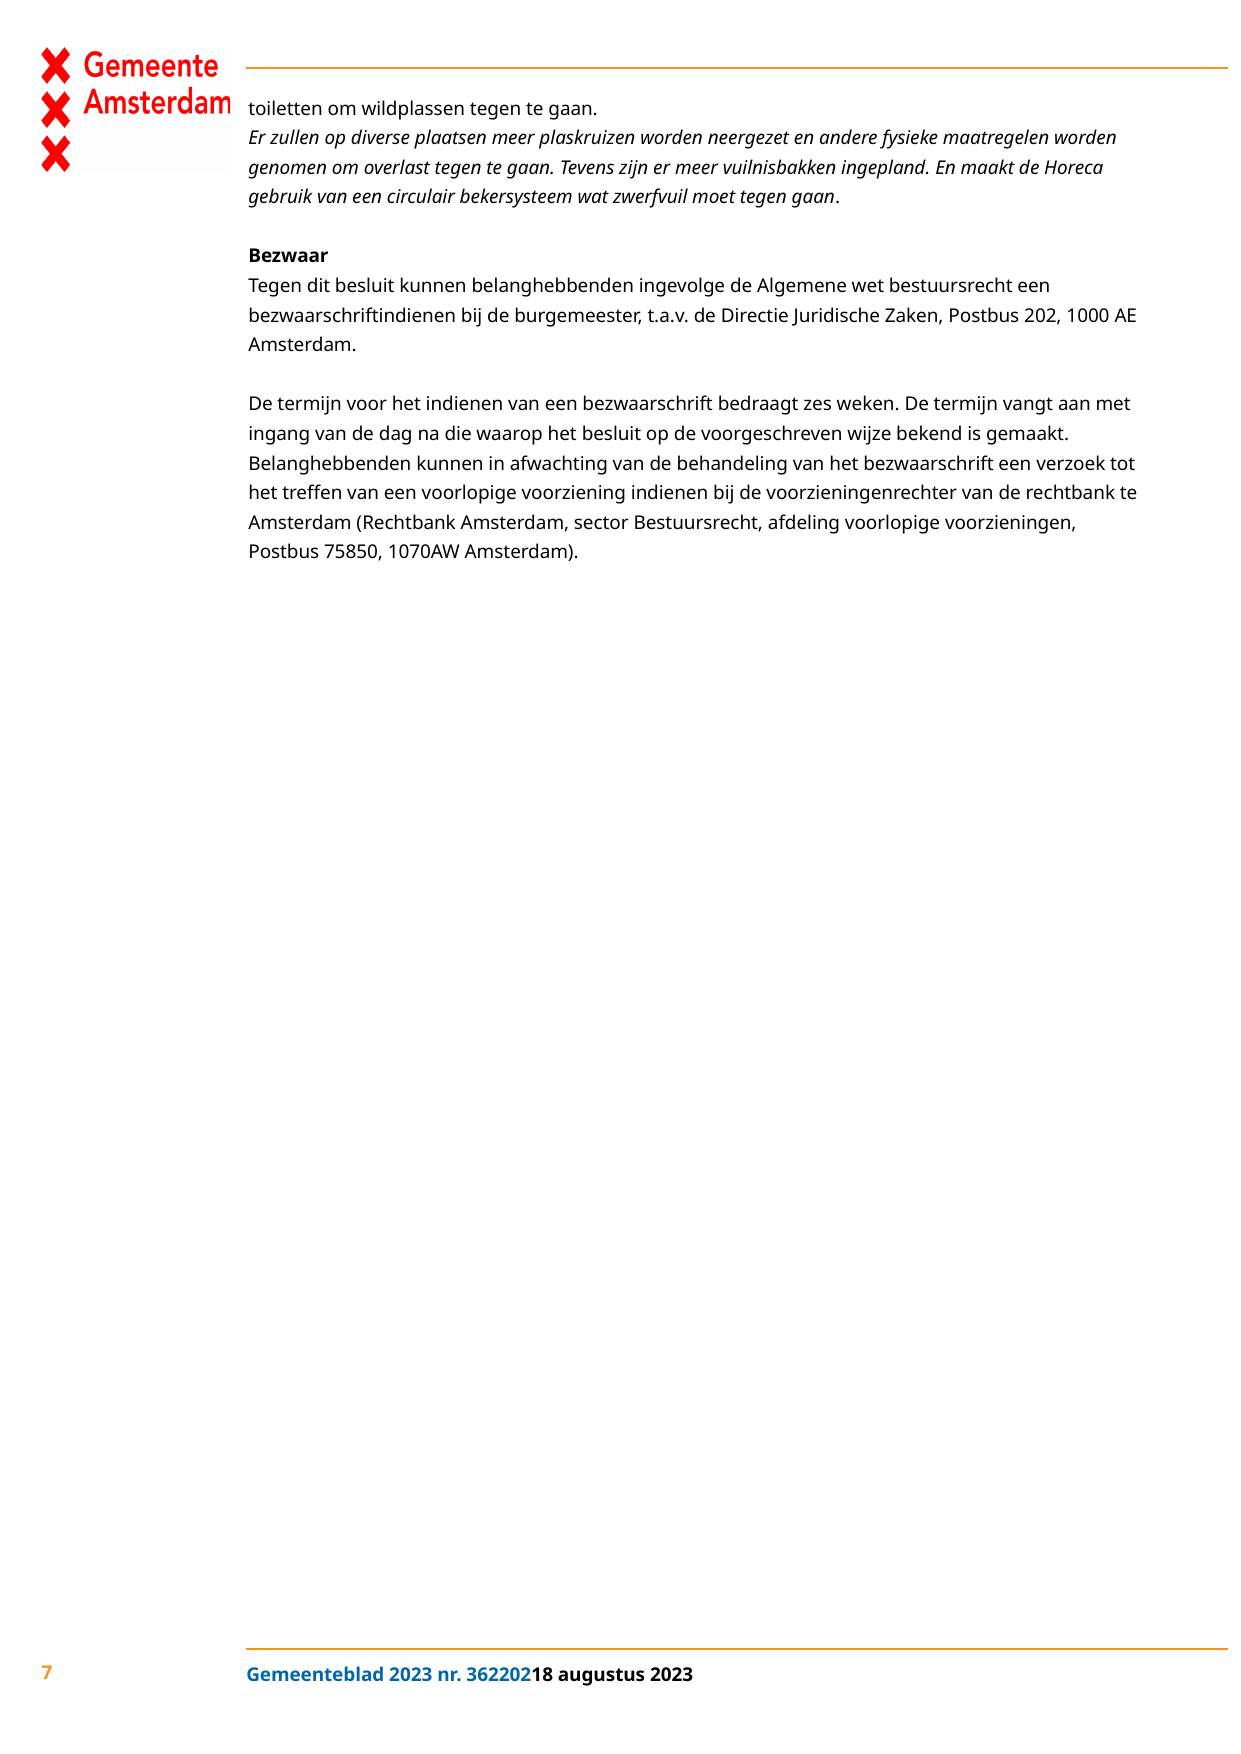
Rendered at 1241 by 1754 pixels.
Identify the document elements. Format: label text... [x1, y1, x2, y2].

text De termijn voor het indienen van een bezwaarschrift bedraagt zes weken. De termijn vangt aan met ingang van de dag na die waarop het besluit op de voorgeschreven wijze bekend is gemaakt. Belanghebbenden kunnen in afwachting van de behandeling van het bezwaarschrift een verzoek tot het treffen van een voorlopige voorziening indienen bij de voorzieningenrechter van de rechtbank te Amsterdam (Rechtbank Amsterdam, sector Bestuursrecht, afdeling voorlopige voorzieningen, Postbus 75850, 1070AW Amsterdam). [248, 391, 1152, 564]
text toiletten om wildplassen tegen te gaan. [248, 95, 1152, 121]
text Er zullen op diverse plaatsen meer plaskruizen worden neergezet en andere fysieke maatregelen worden genomen om overlast tegen te gaan. Tevens zijn er meer vuilnisbakken ingepland. En maakt de Horeca gebruik van een circulair bekersysteem wat zwerfvuil moet tegen gaan. [248, 124, 1152, 209]
text Bezwaar [248, 243, 1152, 268]
picture [41, 47, 231, 172]
text Tegen dit besluit kunnen belanghebbenden ingevolge de Algemene wet bestuursrecht een bezwaarschriftindienen bij de burgemeester, t.a.v. de Directie Juridische Zaken, Postbus 202, 1000 AE Amsterdam. [248, 272, 1152, 357]
